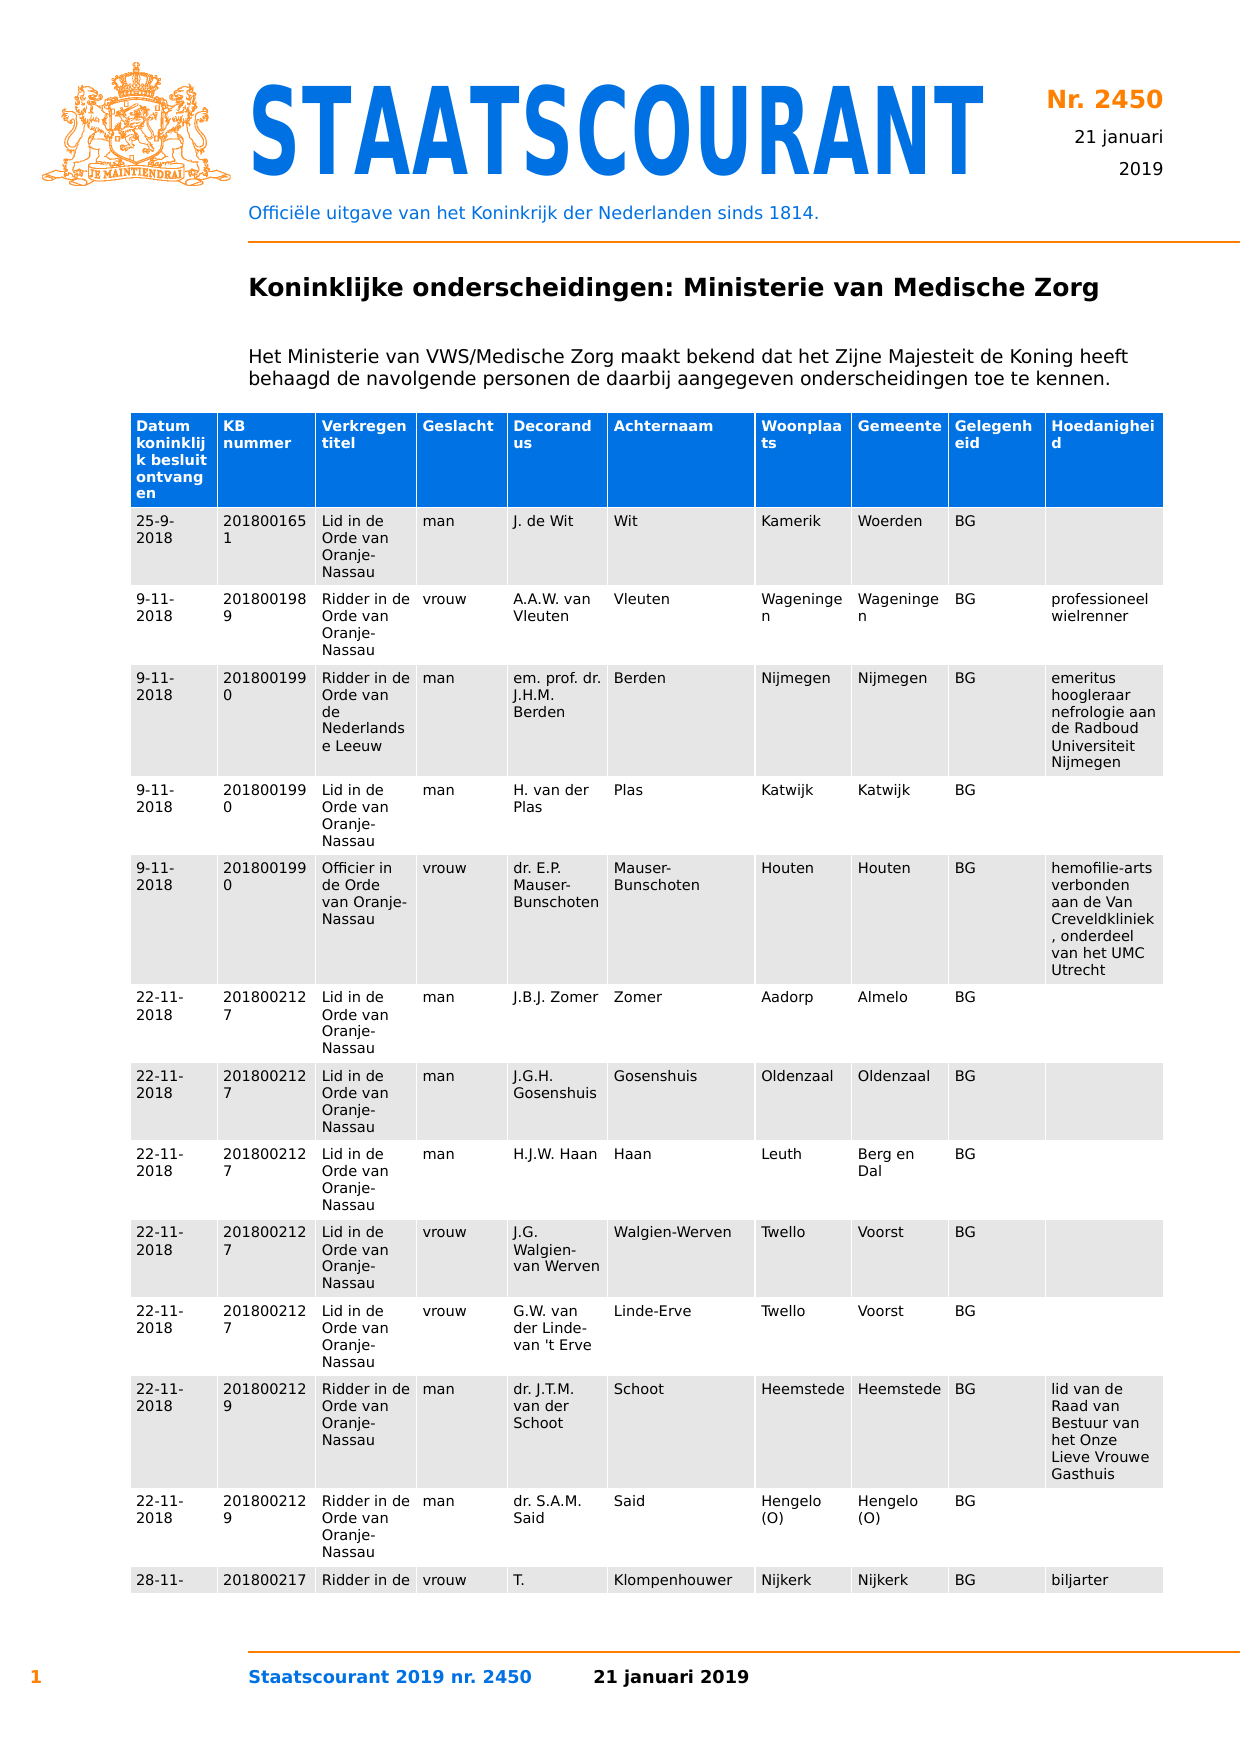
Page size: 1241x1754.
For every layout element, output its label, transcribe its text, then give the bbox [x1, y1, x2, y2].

table_header Datum koninklijk besluit ontvangen [131, 413, 217, 507]
table_cell Hengelo (O) [852, 1489, 948, 1566]
table_cell man [417, 1376, 507, 1488]
table_cell Walgien-Werven [608, 1220, 754, 1297]
table_cell Kamerik [756, 508, 851, 585]
table_cell man [417, 1141, 507, 1219]
table_cell 22-11-2018 [131, 1489, 217, 1566]
table_cell vrouw [417, 855, 507, 984]
table_cell T. [508, 1567, 607, 1593]
table_cell Officiële uitgave van het Koninkrijk der Nederlanden sinds 1814. [248, 203, 1240, 241]
table_cell Said [608, 1489, 754, 1566]
table_cell Ridder in de Orde van de Nederlandse Leeuw [316, 665, 416, 776]
table_cell 25-9-2018 [131, 508, 217, 585]
table_cell Berg en Dal [852, 1141, 948, 1219]
table_cell Ridder in de [316, 1567, 416, 1593]
table_cell Katwijk [852, 777, 948, 854]
table_header Woonplaats [756, 413, 851, 507]
table_cell A.A.W. van Vleuten [508, 586, 607, 664]
table_cell [1046, 508, 1163, 585]
table_cell 2018002127 [218, 1141, 315, 1219]
table_cell 22-11-2018 [131, 1298, 217, 1375]
table_cell 2018001651 [218, 508, 315, 585]
table_cell 2018002127 [218, 1298, 315, 1375]
table_cell vrouw [417, 1567, 507, 1593]
table_cell [1046, 1141, 1163, 1219]
table_cell J.G.H. Gosenshuis [508, 1063, 607, 1140]
table_cell Leuth [756, 1141, 851, 1219]
table_cell 2019 [998, 153, 1240, 203]
table_cell BG [949, 1141, 1045, 1219]
table_header Verkregen titel [316, 413, 416, 507]
table_cell 9-11-2018 [131, 665, 217, 776]
table_cell 2018002129 [218, 1489, 315, 1566]
table_cell emeritus hoogleraar nefrologie aan de Radboud Universiteit Nijmegen [1046, 665, 1163, 776]
table_cell 2018002129 [218, 1376, 315, 1488]
table_cell 2018002127 [218, 985, 315, 1062]
table_cell lid van de Raad van Bestuur van het Onze Lieve Vrouwe Gasthuis [1046, 1376, 1163, 1488]
table_cell BG [949, 985, 1045, 1062]
table_cell BG [949, 665, 1045, 776]
table_cell Twello [756, 1298, 851, 1375]
table_header Decorandus [508, 413, 607, 507]
table_cell Schoot [608, 1376, 754, 1488]
table_header KB nummer [218, 413, 315, 507]
table_cell BG [949, 1376, 1045, 1488]
table_cell 2018001989 [218, 586, 315, 664]
table_cell 9-11-2018 [131, 855, 217, 984]
table_cell [1046, 777, 1163, 854]
table_cell BG [949, 1298, 1045, 1375]
table_cell man [417, 665, 507, 776]
table_cell em. prof. dr. J.H.M. Berden [508, 665, 607, 776]
table_cell Oldenzaal [756, 1063, 851, 1140]
table_cell 22-11-2018 [131, 1141, 217, 1219]
table_cell Nijkerk [852, 1567, 948, 1593]
table_cell man [417, 777, 507, 854]
table_cell dr. E.P. Mauser-Bunschoten [508, 855, 607, 984]
table_header Gelegenheid [949, 413, 1045, 507]
table_cell 22-11-2018 [131, 1376, 217, 1488]
table_cell Lid in de Orde van Oranje-Nassau [316, 1141, 416, 1219]
table_cell Officier in de Orde van Oranje-Nassau [316, 855, 416, 984]
table_cell Nijmegen [852, 665, 948, 776]
table_cell vrouw [417, 586, 507, 664]
table_cell Houten [756, 855, 851, 984]
table_cell vrouw [417, 1220, 507, 1297]
table_cell [1046, 1063, 1163, 1140]
table_header Gemeente [852, 413, 948, 507]
picture [41, 62, 231, 186]
table_cell Twello [756, 1220, 851, 1297]
table_cell Lid in de Orde van Oranje-Nassau [316, 1298, 416, 1375]
table_cell Ridder in de Orde van Oranje-Nassau [316, 1376, 416, 1488]
table_cell 2018001990 [218, 665, 315, 776]
table_cell Mauser-Bunschoten [608, 855, 754, 984]
table_cell BG [949, 855, 1045, 984]
table_header Nr. 2450 [998, 62, 1240, 121]
table_cell professioneel wielrenner [1046, 586, 1163, 664]
table_cell Linde-Erve [608, 1298, 754, 1375]
table_cell BG [949, 1567, 1045, 1593]
table_cell Voorst [852, 1298, 948, 1375]
table_cell 9-11-2018 [131, 586, 217, 664]
table_cell H. van der Plas [508, 777, 607, 854]
table_cell 2018001990 [218, 777, 315, 854]
table_cell 2018001990 [218, 855, 315, 984]
table_cell Heemstede [756, 1376, 851, 1488]
table_cell man [417, 1063, 507, 1140]
table_cell dr. J.T.M. van der Schoot [508, 1376, 607, 1488]
table_cell Almelo [852, 985, 948, 1062]
table_cell 22-11-2018 [131, 1063, 217, 1140]
text Het Ministerie van VWS/Medische Zorg maakt bekend dat het Zijne Majesteit de Koning heeft behaagd de navolgende personen de daarbij aangegeven onderscheidingen toe te kennen. [248, 346, 1163, 390]
table_header Hoedanigheid [1046, 413, 1163, 507]
table_cell man [417, 1489, 507, 1566]
table_cell J.B.J. Zomer [508, 985, 607, 1062]
table_cell Hengelo (O) [756, 1489, 851, 1566]
table_cell Vleuten [608, 586, 754, 664]
table_cell BG [949, 586, 1045, 664]
table_cell Katwijk [756, 777, 851, 854]
table_header Geslacht [417, 413, 507, 507]
table_cell Plas [608, 777, 754, 854]
table_cell BG [949, 777, 1045, 854]
table_cell Lid in de Orde van Oranje-Nassau [316, 1063, 416, 1140]
table_cell Voorst [852, 1220, 948, 1297]
table_cell [1046, 1298, 1163, 1375]
table_cell 2018002127 [218, 1063, 315, 1140]
table_cell Heemstede [852, 1376, 948, 1488]
table_cell 22-11-2018 [131, 985, 217, 1062]
table_cell Lid in de Orde van Oranje-Nassau [316, 1220, 416, 1297]
table_cell hemofilie-arts verbonden aan de Van Creveldkliniek, onderdeel van het UMC Utrecht [1046, 855, 1163, 984]
table_cell 28-11- [131, 1567, 217, 1593]
table_cell [1046, 985, 1163, 1062]
table_cell Aadorp [756, 985, 851, 1062]
table_cell Berden [608, 665, 754, 776]
table_cell 9-11-2018 [131, 777, 217, 854]
table_cell BG [949, 1063, 1045, 1140]
table_cell Lid in de Orde van Oranje-Nassau [316, 508, 416, 585]
table_cell BG [949, 1489, 1045, 1566]
table_cell 21 januari [998, 121, 1240, 153]
table_cell Wageningen [852, 586, 948, 664]
table_cell Nijmegen [756, 665, 851, 776]
table_cell J. de Wit [508, 508, 607, 585]
table_cell Lid in de Orde van Oranje-Nassau [316, 985, 416, 1062]
table_cell J.G. Walgien-van Werven [508, 1220, 607, 1297]
table_cell Gosenshuis [608, 1063, 754, 1140]
table_cell BG [949, 1220, 1045, 1297]
table_cell biljarter [1046, 1567, 1163, 1593]
table_cell Oldenzaal [852, 1063, 948, 1140]
table_header STAATSCOURANT [248, 62, 998, 203]
table_cell 201800217 [218, 1567, 315, 1593]
table_cell Wit [608, 508, 754, 585]
table_cell man [417, 985, 507, 1062]
table_cell 22-11-2018 [131, 1220, 217, 1297]
table_header Achternaam [608, 413, 754, 507]
table_cell Woerden [852, 508, 948, 585]
table_cell Nijkerk [756, 1567, 851, 1593]
table_cell Haan [608, 1141, 754, 1219]
table_cell Ridder in de Orde van Oranje-Nassau [316, 1489, 416, 1566]
table_cell man [417, 508, 507, 585]
table_header [25, 62, 248, 241]
table_cell H.J.W. Haan [508, 1141, 607, 1219]
table_cell BG [949, 508, 1045, 585]
table_cell Houten [852, 855, 948, 984]
table_cell [1046, 1220, 1163, 1297]
table_cell Klompenhouwer [608, 1567, 754, 1593]
table_cell G.W. van der Linde-van 't Erve [508, 1298, 607, 1375]
table_cell Zomer [608, 985, 754, 1062]
table_cell Ridder in de Orde van Oranje-Nassau [316, 586, 416, 664]
table_cell Wageningen [756, 586, 851, 664]
table_cell dr. S.A.M. Said [508, 1489, 607, 1566]
subtitle Koninklijke onderscheidingen: Ministerie van Medische Zorg [248, 273, 1163, 302]
table_cell [1046, 1489, 1163, 1566]
table_cell vrouw [417, 1298, 507, 1375]
table_cell Lid in de Orde van Oranje-Nassau [316, 777, 416, 854]
table_cell 2018002127 [218, 1220, 315, 1297]
